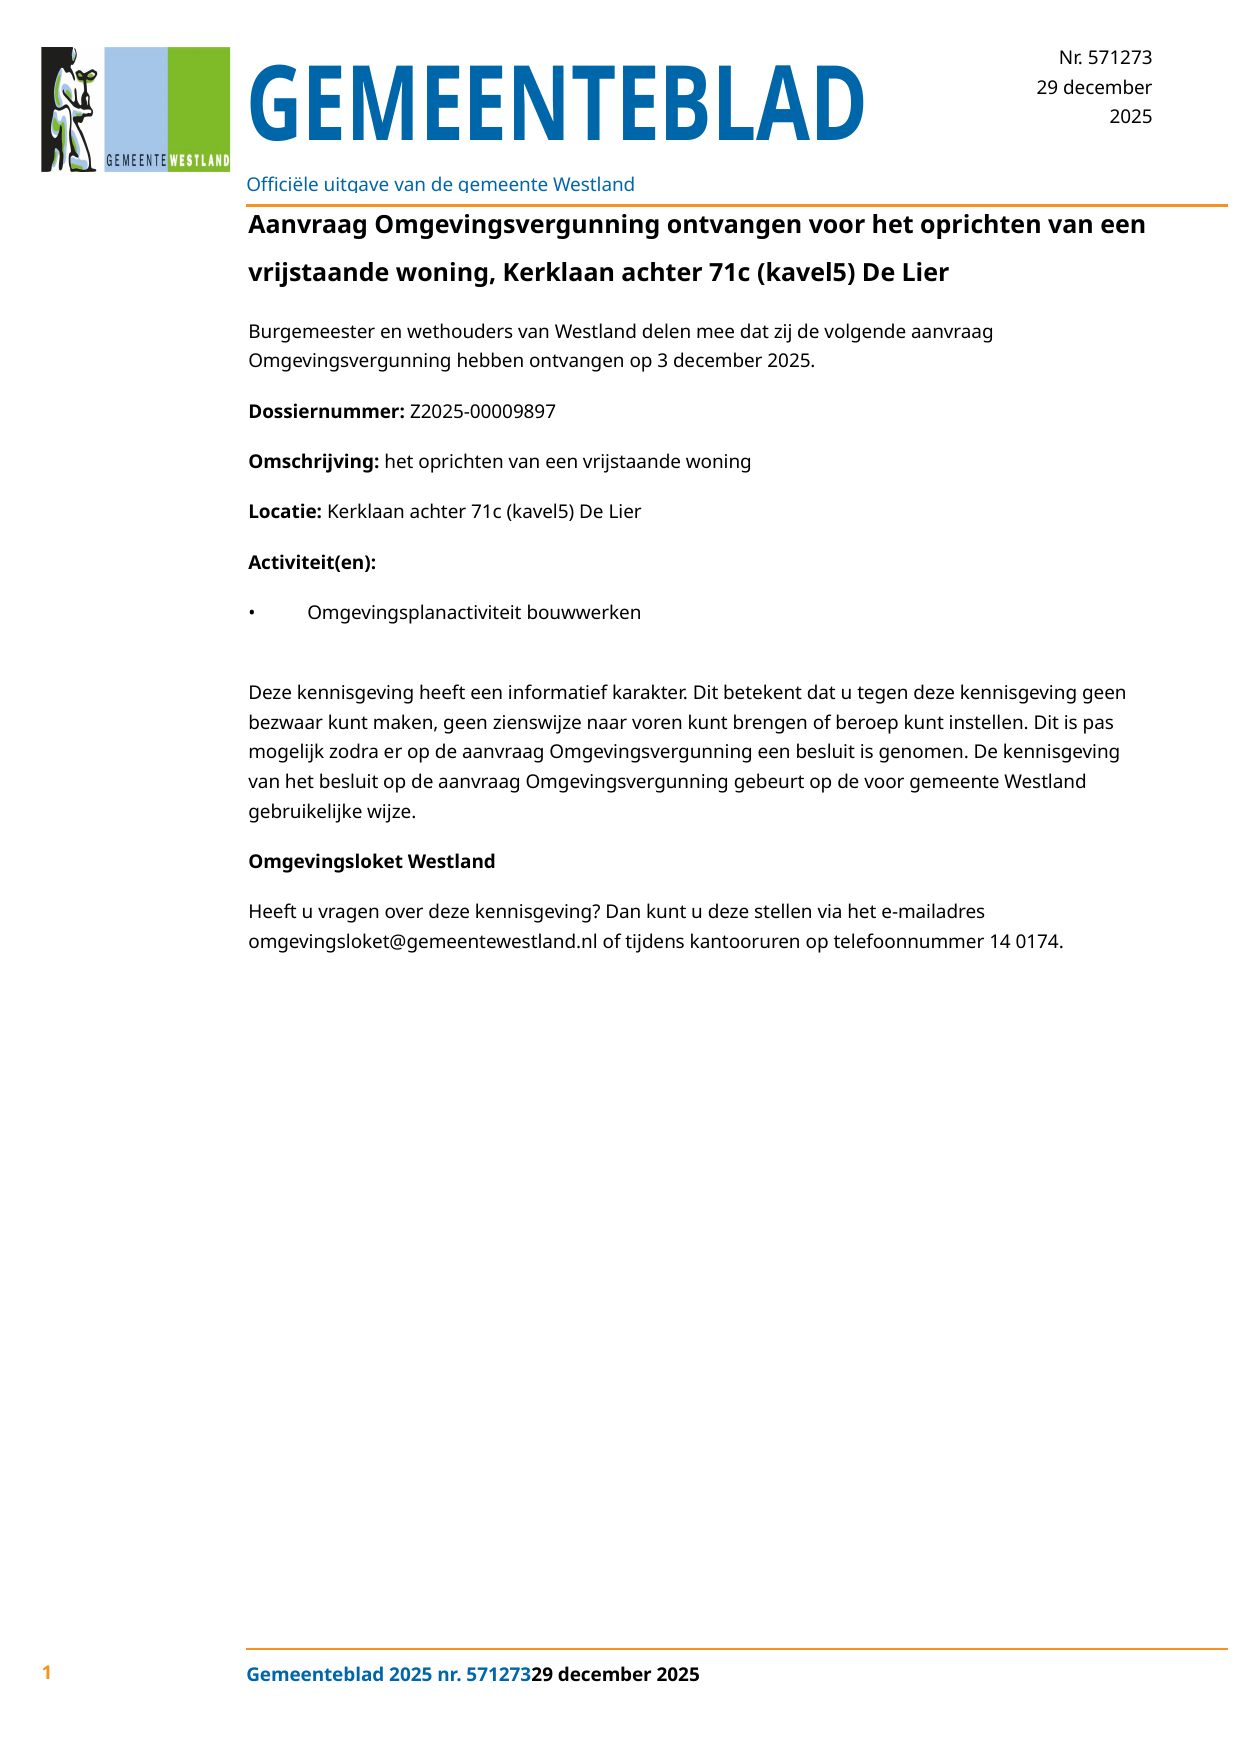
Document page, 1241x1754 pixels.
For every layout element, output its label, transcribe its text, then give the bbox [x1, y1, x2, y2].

text Aanvraag Omgevingsvergunning ontvangen voor het oprichten van een vrijstaande woning, Kerklaan achter 71c (kavel5) De Lier [248, 207, 1152, 288]
text Dossiernummer: Z2025-00009897 [248, 398, 1152, 424]
text Deze kennisgeving heeft een informatief karakter. Dit betekent dat u tegen deze kennisgeving geen bezwaar kunt maken, geen zienswijze naar voren kunt brengen of beroep kunt instellen. Dit is pas mogelijk zodra er op de aanvraag Omgevingsvergunning een besluit is genomen. De kennisgeving van het besluit op de aanvraag Omgevingsvergunning gebeurt op de voor gemeente Westland gebruikelijke wijze. [248, 679, 1152, 824]
picture [41, 47, 231, 172]
text Omgevingsloket Westland [248, 848, 1152, 874]
text Omschrijving: het oprichten van een vrijstaande woning [248, 448, 1152, 474]
text Activiteit(en): [248, 549, 1152, 575]
text Heeft u vragen over deze kennisgeving? Dan kunt u deze stellen via het e-mailadres omgevingsloket@gemeentewestland.nl of tijdens kantooruren op telefoonnummer 14 0174. [248, 899, 1152, 954]
list Omgevingsplanactiviteit bouwwerken [248, 599, 1152, 625]
text Burgemeester en wethouders van Westland delen mee dat zij de volgende aanvraag Omgevingsvergunning hebben ontvangen op 3 december 2025. [248, 318, 1152, 373]
text Locatie: Kerklaan achter 71c (kavel5) De Lier [248, 499, 1152, 524]
